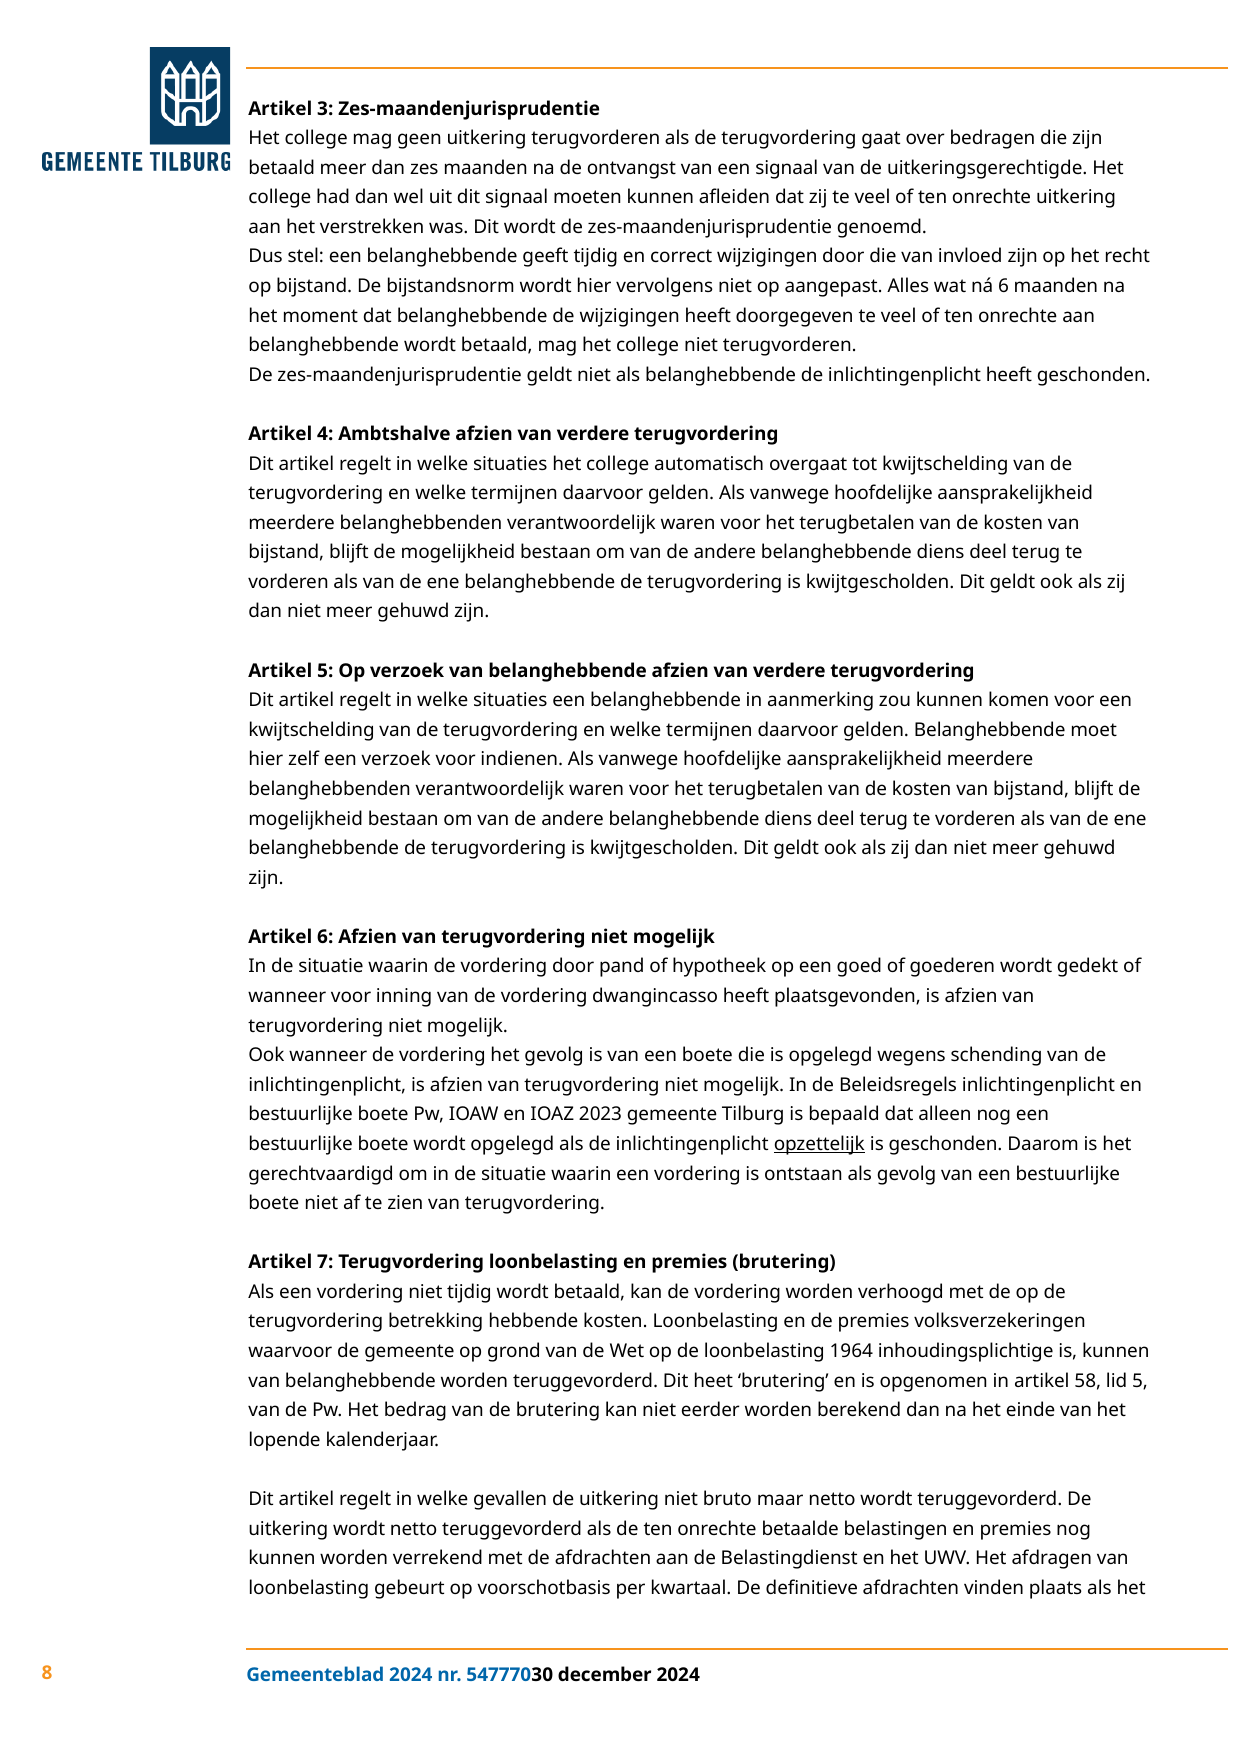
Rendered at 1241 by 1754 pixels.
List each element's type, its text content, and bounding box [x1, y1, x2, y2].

text Artikel 7: Terugvordering loonbelasting en premies (brutering) [248, 1248, 1152, 1274]
text Artikel 6: Afzien van terugvordering niet mogelijk [248, 923, 1152, 949]
picture [41, 47, 231, 172]
text Het college mag geen uitkering terugvorderen als de terugvordering gaat over bedragen die zijn betaald meer dan zes maanden na de ontvangst van een signaal van de uitkeringsgerechtigde. Het college had dan wel uit dit signaal moeten kunnen afleiden dat zij te veel of ten onrechte uitkering aan het verstrekken was. Dit wordt de zes-maandenjurisprudentie genoemd. [248, 124, 1152, 239]
text Dit artikel regelt in welke gevallen de uitkering niet bruto maar netto wordt teruggevorderd. De uitkering wordt netto teruggevorderd als de ten onrechte betaalde belastingen en premies nog kunnen worden verrekend met de afdrachten aan de Belastingdienst en het UWV. Het afdragen van loonbelasting gebeurt op voorschotbasis per kwartaal. De definitieve afdrachten vinden plaats als het [248, 1485, 1152, 1600]
text Dus stel: een belanghebbende geeft tijdig en correct wijzigingen door die van invloed zijn op het recht op bijstand. De bijstandsnorm wordt hier vervolgens niet op aangepast. Alles wat ná 6 maanden na het moment dat belanghebbende de wijzigingen heeft doorgegeven te veel of ten onrechte aan belanghebbende wordt betaald, mag het college niet terugvorderen. [248, 243, 1152, 357]
text Dit artikel regelt in welke situaties een belanghebbende in aanmerking zou kunnen komen voor een kwijtschelding van de terugvordering en welke termijnen daarvoor gelden. Belanghebbende moet hier zelf een verzoek voor indienen. Als vanwege hoofdelijke aansprakelijkheid meerdere belanghebbenden verantwoordelijk waren voor het terugbetalen van de kosten van bijstand, blijft de mogelijkheid bestaan om van de andere belanghebbende diens deel terug te vorderen als van de ene belanghebbende de terugvordering is kwijtgescholden. Dit geldt ook als zij dan niet meer gehuwd zijn. [248, 686, 1152, 890]
text Ook wanneer de vordering het gevolg is van een boete die is opgelegd wegens schending van de inlichtingenplicht, is afzien van terugvordering niet mogelijk. In de Beleidsregels inlichtingenplicht en bestuurlijke boete Pw, IOAW en IOAZ 2023 gemeente Tilburg is bepaald dat alleen nog een bestuurlijke boete wordt opgelegd als de inlichtingenplicht opzettelijk is geschonden. Daarom is het gerechtvaardigd om in de situatie waarin een vordering is ontstaan als gevolg van een bestuurlijke boete niet af te zien van terugvordering. [248, 1041, 1152, 1215]
text Als een vordering niet tijdig wordt betaald, kan de vordering worden verhoogd met de op de terugvordering betrekking hebbende kosten. Loonbelasting en de premies volksverzekeringen waarvoor de gemeente op grond van de Wet op de loonbelasting 1964 inhoudingsplichtige is, kunnen van belanghebbende worden teruggevorderd. Dit heet ‘brutering’ en is opgenomen in artikel 58, lid 5, van de Pw. Het bedrag van de brutering kan niet eerder worden berekend dan na het einde van het lopende kalenderjaar. [248, 1278, 1152, 1452]
text De zes-maandenjurisprudentie geldt niet als belanghebbende de inlichtingenplicht heeft geschonden. [248, 361, 1152, 387]
text Artikel 5: Op verzoek van belanghebbende afzien van verdere terugvordering [248, 657, 1152, 683]
text Artikel 4: Ambtshalve afzien van verdere terugvordering [248, 420, 1152, 446]
text Dit artikel regelt in welke situaties het college automatisch overgaat tot kwijtschelding van de terugvordering en welke termijnen daarvoor gelden. Als vanwege hoofdelijke aansprakelijkheid meerdere belanghebbenden verantwoordelijk waren voor het terugbetalen van de kosten van bijstand, blijft de mogelijkheid bestaan om van de andere belanghebbende diens deel terug te vorderen als van de ene belanghebbende de terugvordering is kwijtgescholden. Dit geldt ook als zij dan niet meer gehuwd zijn. [248, 450, 1152, 623]
text Artikel 3: Zes-maandenjurisprudentie [248, 95, 1152, 121]
text In de situatie waarin de vordering door pand of hypotheek op een goed of goederen wordt gedekt of wanneer voor inning van de vordering dwangincasso heeft plaatsgevonden, is afzien van terugvordering niet mogelijk. [248, 953, 1152, 1038]
